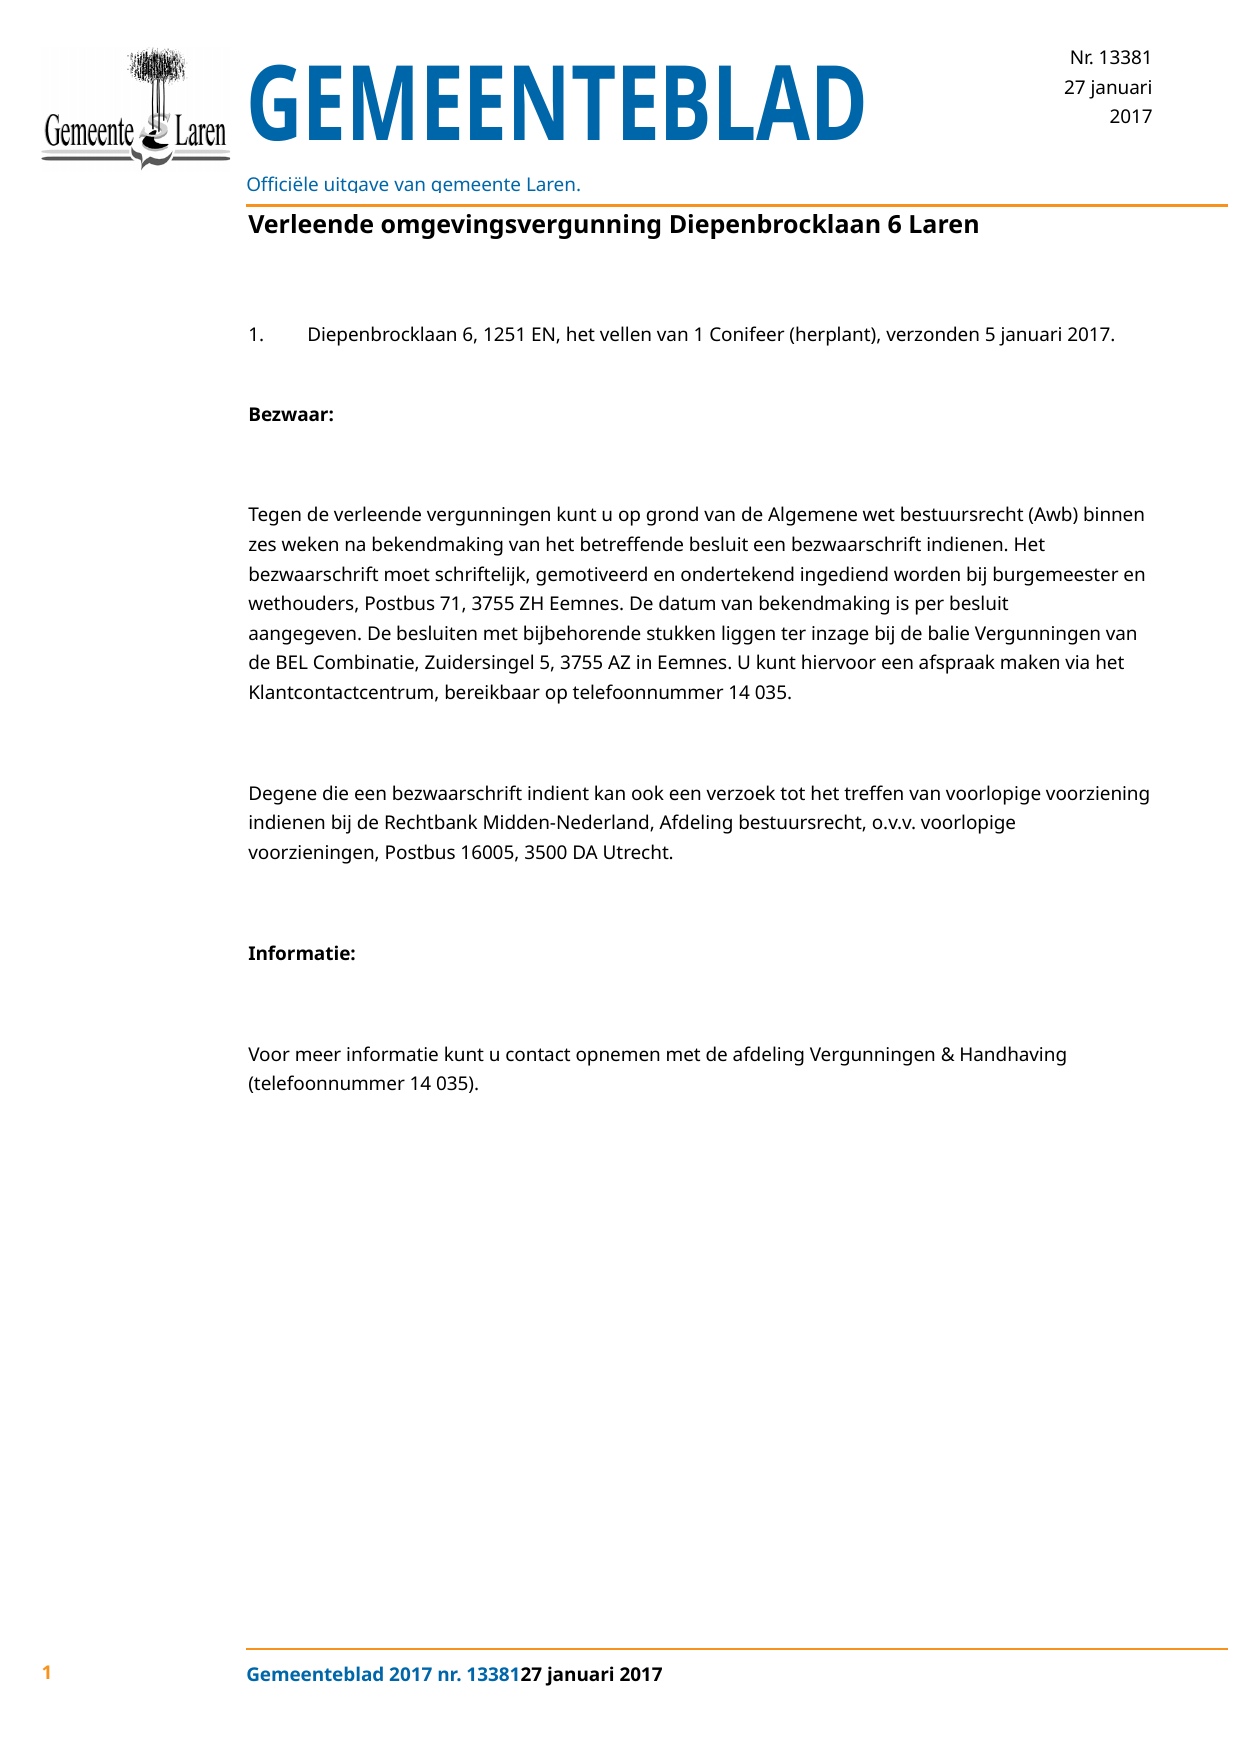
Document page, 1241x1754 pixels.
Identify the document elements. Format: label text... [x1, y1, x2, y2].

text Degene die een bezwaarschrift indient kan ook een verzoek tot het treffen van voorlopige voorziening indienen bij de Rechtbank Midden-Nederland, Afdeling bestuursrecht, o.v.v. voorlopige voorzieningen, Postbus 16005, 3500 DA Utrecht. [248, 780, 1152, 865]
text Verleende omgevingsvergunning Diepenbrocklaan 6 Laren [248, 207, 1152, 241]
text Voor meer informatie kunt u contact opnemen met de afdeling Vergunningen & Handhaving (telefoonnummer 14 035). [248, 1041, 1152, 1096]
list Diepenbrocklaan 6, 1251 EN, het vellen van 1 Conifeer (herplant), verzonden 5 januari 2017. [248, 321, 1152, 346]
picture [41, 47, 231, 172]
text Informatie: [248, 940, 1152, 966]
text Tegen de verleende vergunningen kunt u op grond van de Algemene wet bestuursrecht (Awb) binnen zes weken na bekendmaking van het betreffende besluit een bezwaarschrift indienen. Het bezwaarschrift moet schriftelijk, gemotiveerd en ondertekend ingediend worden bij burgemeester en wethouders, Postbus 71, 3755 ZH Eemnes. De datum van bekendmaking is per besluit aangegeven. De besluiten met bijbehorende stukken liggen ter inzage bij de balie Vergunningen van de BEL Combinatie, Zuidersingel 5, 3755 AZ in Eemnes. U kunt hiervoor een afspraak maken via het Klantcontactcentrum, bereikbaar op telefoonnummer 14 035. [248, 502, 1152, 705]
text Bezwaar: [248, 401, 1152, 426]
